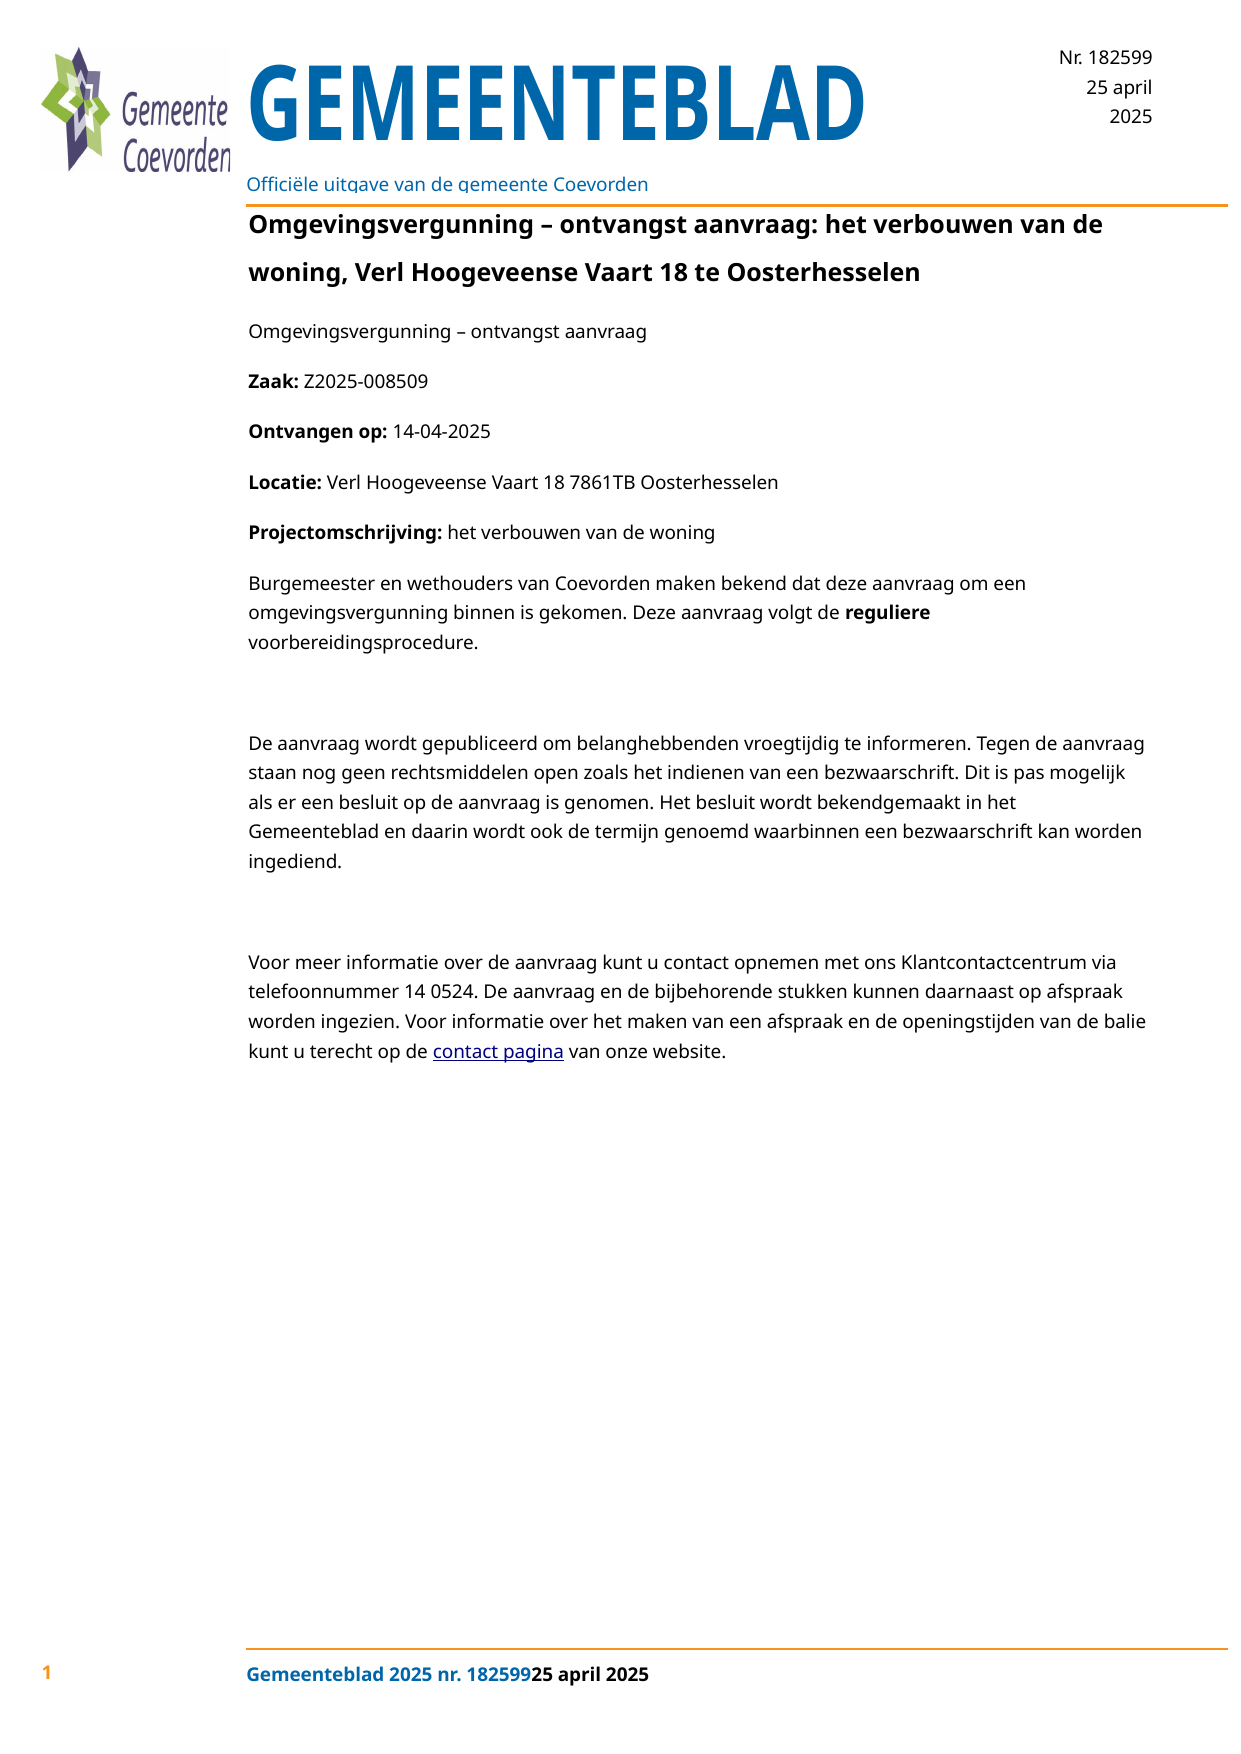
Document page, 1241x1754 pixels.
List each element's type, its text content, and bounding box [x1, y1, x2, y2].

picture [41, 47, 231, 172]
text Projectomschrijving: het verbouwen van de woning [248, 519, 1152, 545]
text Locatie: Verl Hoogeveense Vaart 18 7861TB Oosterhesselen [248, 469, 1152, 495]
text Omgevingsvergunning – ontvangst aanvraag [248, 318, 1152, 344]
text Zaak: Z2025-008509 [248, 368, 1152, 394]
text Omgevingsvergunning – ontvangst aanvraag: het verbouwen van de woning, Verl Hoogeveense Vaart 18 te Oosterhesselen [248, 207, 1152, 288]
text Ontvangen op: 14-04-2025 [248, 419, 1152, 444]
text Burgemeester en wethouders van Coevorden maken bekend dat deze aanvraag om een omgevingsvergunning binnen is gekomen. Deze aanvraag volgt de reguliere voorbereidingsprocedure. [248, 570, 1152, 655]
text Voor meer informatie over de aanvraag kunt u contact opnemen met ons Klantcontactcentrum via telefoonnummer 14 0524. De aanvraag en de bijbehorende stukken kunnen daarnaast op afspraak worden ingezien. Voor informatie over het maken van een afspraak en de openingstijden van de balie kunt u terecht op de contact pagina van onze website. [248, 949, 1152, 1064]
text De aanvraag wordt gepubliceerd om belanghebbenden vroegtijdig te informeren. Tegen de aanvraag staan nog geen rechtsmiddelen open zoals het indienen van een bezwaarschrift. Dit is pas mogelijk als er een besluit op de aanvraag is genomen. Het besluit wordt bekendgemaakt in het Gemeenteblad en daarin wordt ook de termijn genoemd waarbinnen een bezwaarschrift kan worden ingediend. [248, 730, 1152, 874]
